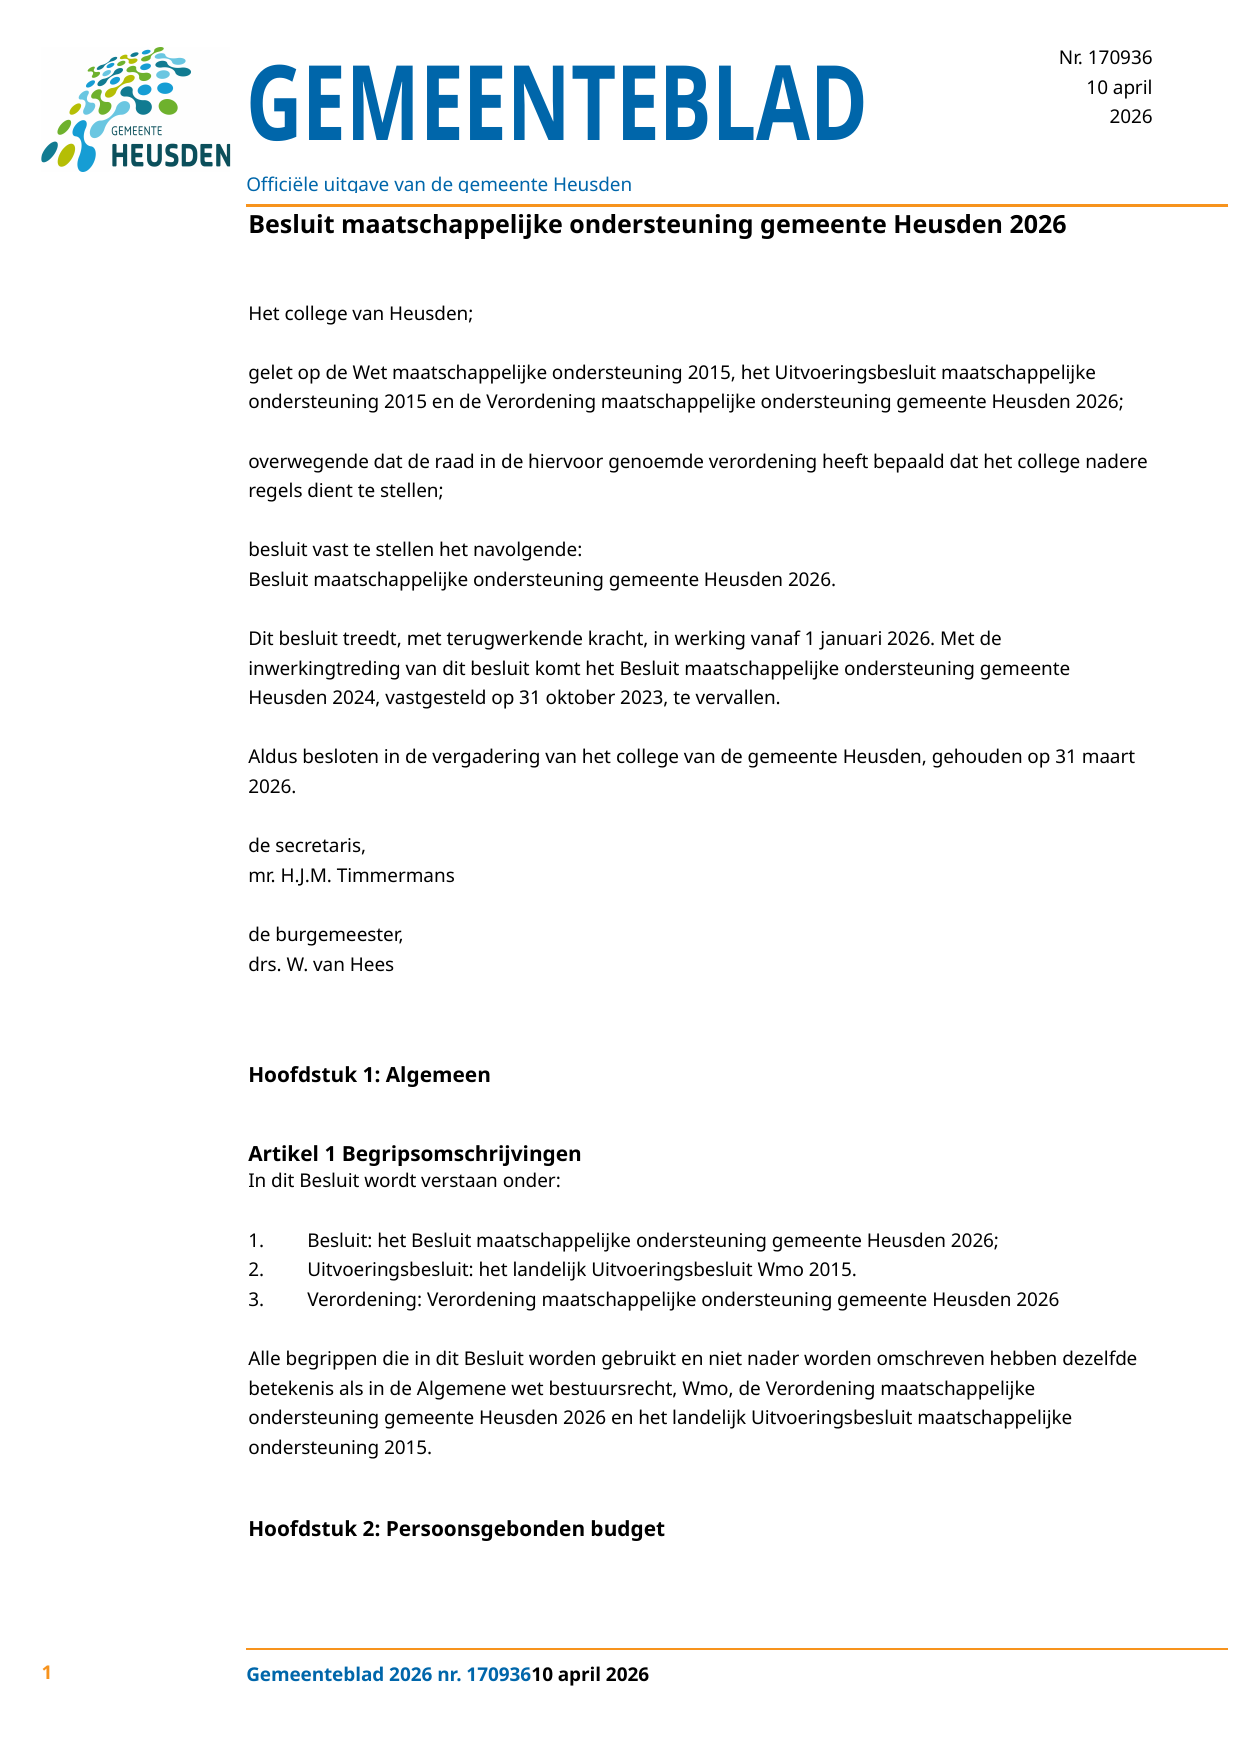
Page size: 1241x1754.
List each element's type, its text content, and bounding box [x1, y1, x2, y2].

text Aldus besloten in de vergadering van het college van de gemeente Heusden, gehouden op 31 maart 2026. [248, 744, 1152, 799]
text Dit besluit treedt, met terugwerkende kracht, in werking vanaf 1 januari 2026. Met de inwerkingtreding van dit besluit komt het Besluit maatschappelijke ondersteuning gemeente Heusden 2024, vastgesteld op 31 oktober 2023, te vervallen. [248, 625, 1152, 710]
text de burgemeester, [248, 921, 1152, 947]
text Hoofdstuk 1: Algemeen [248, 1060, 1152, 1089]
text In dit Besluit wordt verstaan onder: [248, 1168, 1152, 1193]
list Verordening: Verordening maatschappelijke ondersteuning gemeente Heusden 2026 [248, 1286, 1152, 1312]
text Besluit maatschappelijke ondersteuning gemeente Heusden 2026. [248, 566, 1152, 592]
text Hoofdstuk 2: Persoonsgebonden budget [248, 1514, 1152, 1542]
text Het college van Heusden; [248, 300, 1152, 326]
picture [41, 47, 231, 172]
text besluit vast te stellen het navolgende: [248, 537, 1152, 562]
text Besluit maatschappelijke ondersteuning gemeente Heusden 2026 [248, 207, 1152, 241]
text Alle begrippen die in dit Besluit worden gebruikt en niet nader worden omschreven hebben dezelfde betekenis als in de Algemene wet bestuursrecht, Wmo, de Verordening maatschappelijke ondersteuning gemeente Heusden 2026 en het landelijk Uitvoeringsbesluit maatschappelijke ondersteuning 2015. [248, 1345, 1152, 1459]
list Uitvoeringsbesluit: het landelijk Uitvoeringsbesluit Wmo 2015. [248, 1256, 1152, 1282]
text drs. W. van Hees [248, 951, 1152, 976]
text Artikel 1 Begripsomschrijvingen [248, 1139, 1152, 1168]
text de secretaris, [248, 832, 1152, 858]
list Besluit: het Besluit maatschappelijke ondersteuning gemeente Heusden 2026; [248, 1227, 1152, 1252]
text overwegende dat de raad in de hiervoor genoemde verordening heeft bepaald dat het college nadere regels dient te stellen; [248, 448, 1152, 503]
text mr. H.J.M. Timmermans [248, 862, 1152, 888]
text gelet op de Wet maatschappelijke ondersteuning 2015, het Uitvoeringsbesluit maatschappelijke ondersteuning 2015 en de Verordening maatschappelijke ondersteuning gemeente Heusden 2026; [248, 359, 1152, 414]
